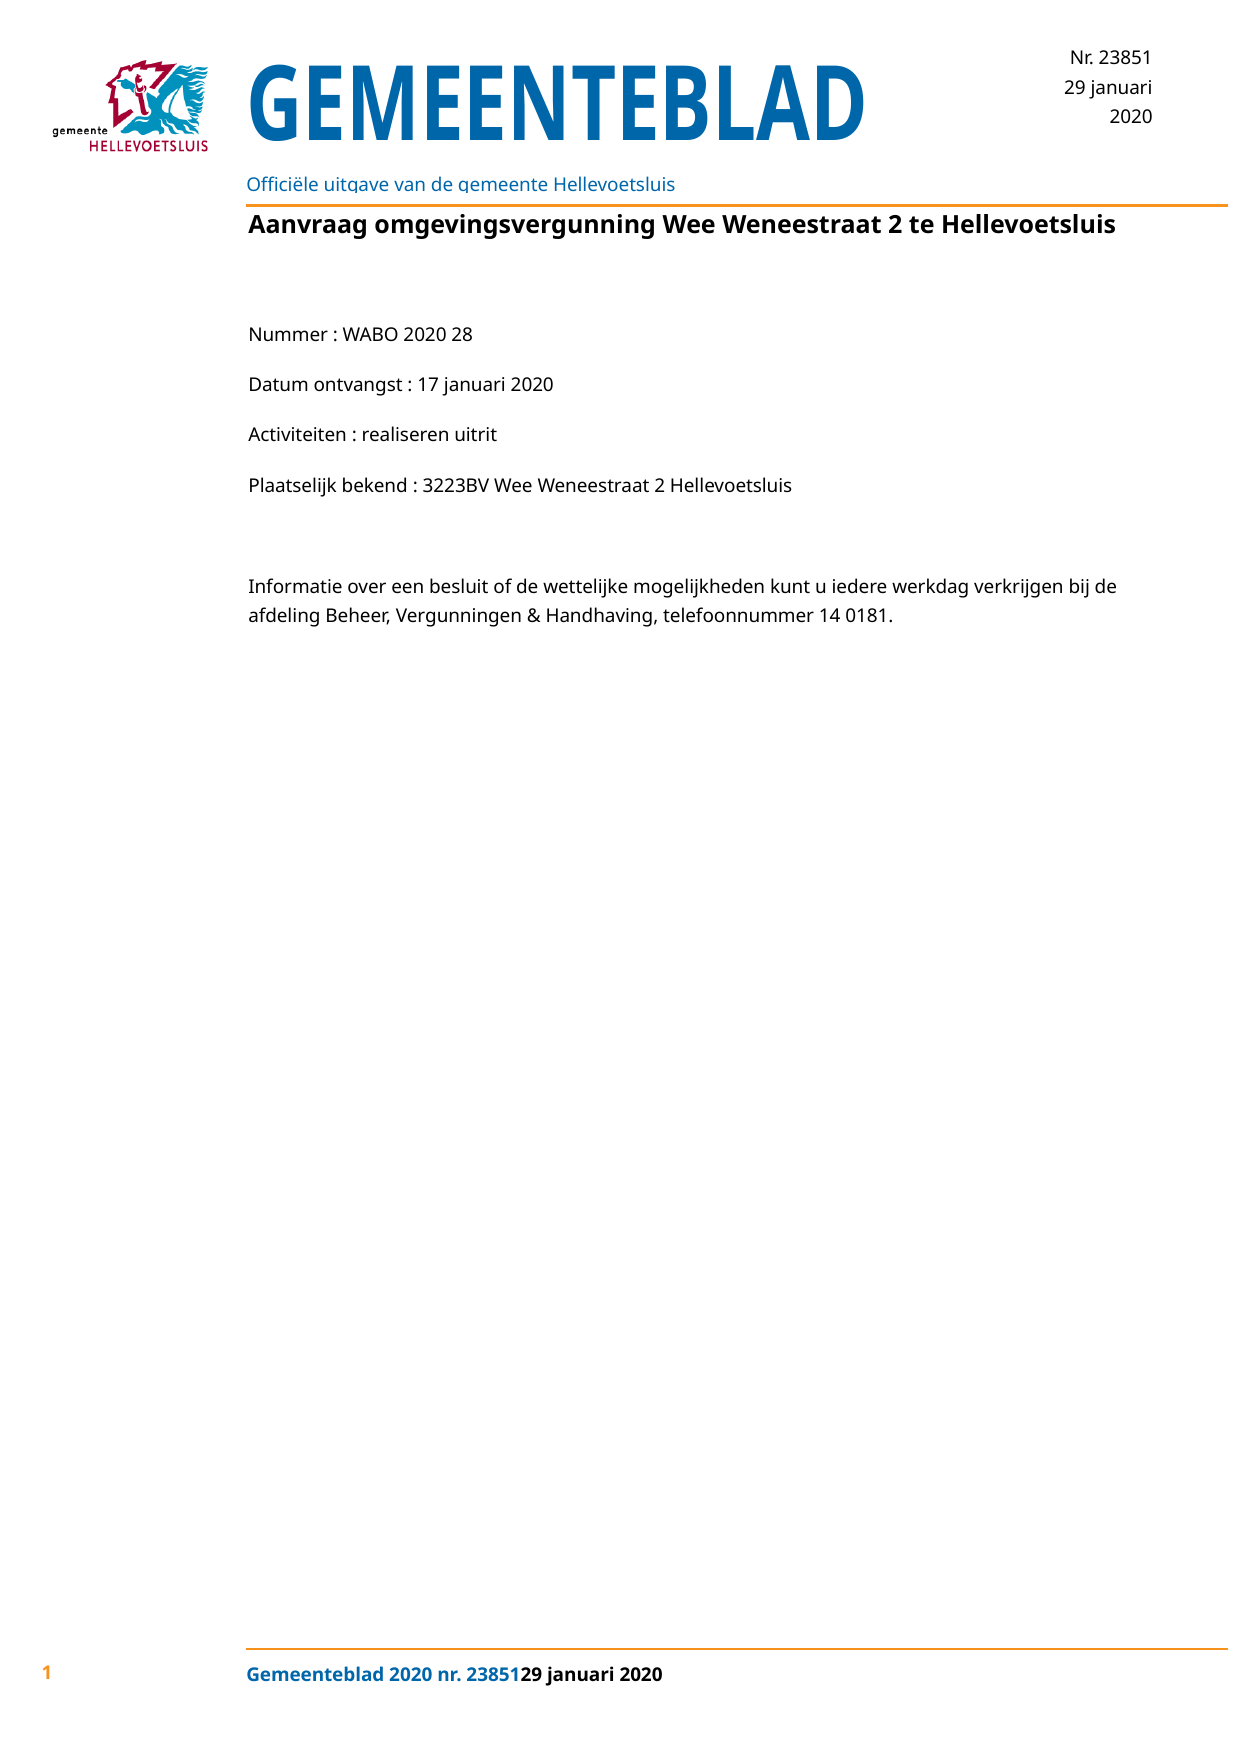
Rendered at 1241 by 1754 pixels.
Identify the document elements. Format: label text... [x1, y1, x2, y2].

text Aanvraag omgevingsvergunning Wee Weneestraat 2 te Hellevoetsluis [248, 207, 1152, 241]
picture [41, 47, 231, 172]
text Activiteiten : realiseren uitrit [248, 422, 1152, 447]
text Datum ontvangst : 17 januari 2020 [248, 371, 1152, 397]
text Informatie over een besluit of de wettelijke mogelijkheden kunt u iedere werkdag verkrijgen bij de afdeling Beheer, Vergunningen & Handhaving, telefoonnummer 14 0181. [248, 573, 1152, 628]
text Plaatselijk bekend : 3223BV Wee Weneestraat 2 Hellevoetsluis [248, 472, 1152, 498]
text Nummer : WABO 2020 28 [248, 321, 1152, 346]
